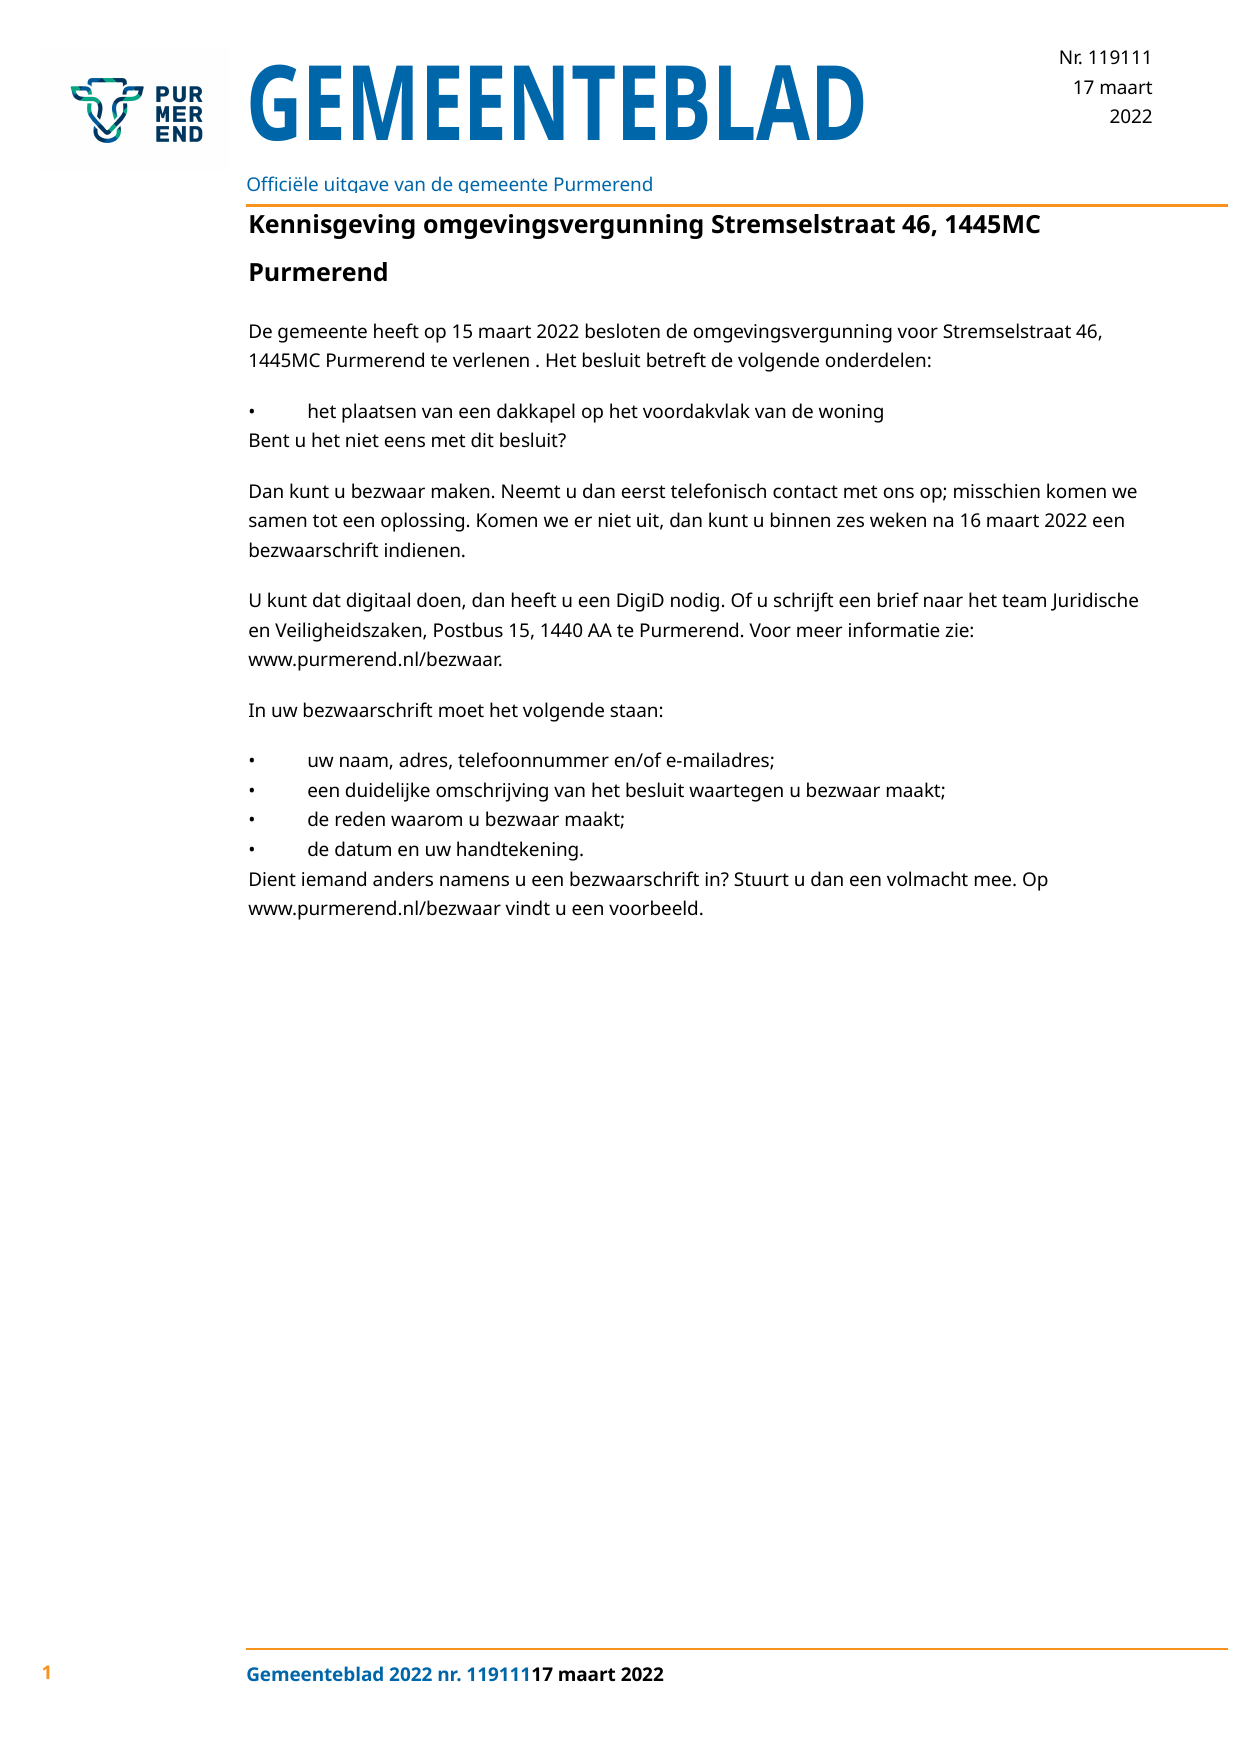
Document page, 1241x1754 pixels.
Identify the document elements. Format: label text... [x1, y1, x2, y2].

text Dan kunt u bezwaar maken. Neemt u dan eerst telefonisch contact met ons op; misschien komen we samen tot een oplossing. Komen we er niet uit, dan kunt u binnen zes weken na 16 maart 2022 een bezwaarschrift indienen. [248, 478, 1152, 563]
picture [41, 47, 231, 172]
text Dient iemand anders namens u een bezwaarschrift in? Stuurt u dan een volmacht mee. Op www.purmerend.nl/bezwaar vindt u een voorbeeld. [248, 866, 1152, 921]
text De gemeente heeft op 15 maart 2022 besloten de omgevingsvergunning voor Stremselstraat 46, 1445MC Purmerend te verlenen . Het besluit betreft de volgende onderdelen: [248, 318, 1152, 373]
text Bent u het niet eens met dit besluit? [248, 427, 1152, 453]
text Kennisgeving omgevingsvergunning Stremselstraat 46, 1445MC Purmerend [248, 207, 1152, 288]
list de reden waarom u bezwaar maakt; [248, 807, 1152, 832]
list een duidelijke omschrijving van het besluit waartegen u bezwaar maakt; [248, 777, 1152, 803]
list de datum en uw handtekening. [248, 836, 1152, 862]
text U kunt dat digitaal doen, dan heeft u een DigiD nodig. Of u schrijft een brief naar het team Juridische en Veiligheidszaken, Postbus 15, 1440 AA te Purmerend. Voor meer informatie zie: www.purmerend.nl/bezwaar. [248, 587, 1152, 672]
list het plaatsen van een dakkapel op het voordakvlak van de woning [248, 398, 1152, 424]
text In uw bezwaarschrift moet het volgende staan: [248, 697, 1152, 723]
list uw naam, adres, telefoonnummer en/of e-mailadres; [248, 747, 1152, 773]
